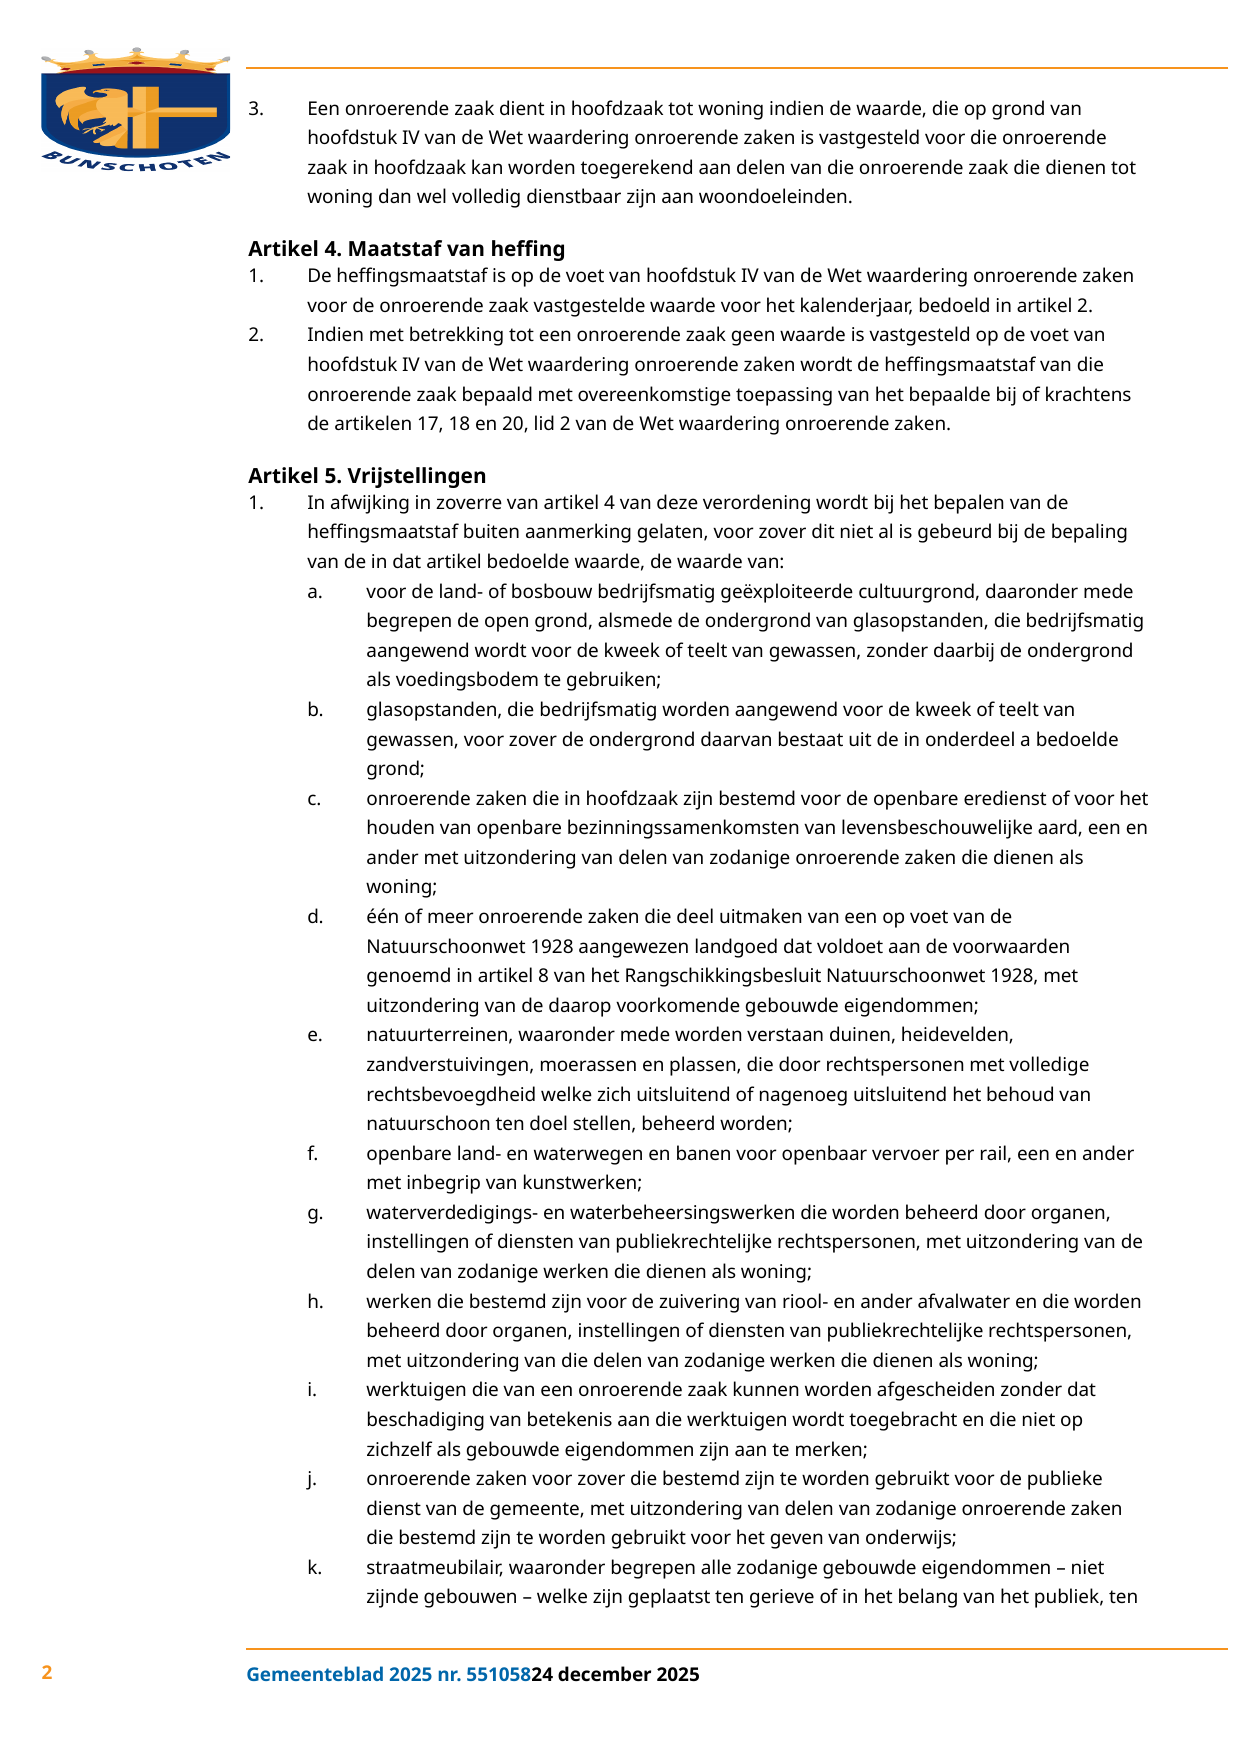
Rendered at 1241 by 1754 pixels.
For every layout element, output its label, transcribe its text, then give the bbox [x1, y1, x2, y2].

list straatmeubilair, waaronder begrepen alle zodanige gebouwde eigendommen – niet zijnde gebouwen – welke zijn geplaatst ten gerieve of in het belang van het publiek, ten [307, 1554, 1152, 1609]
list De heffingsmaatstaf is op de voet van hoofdstuk IV van de Wet waardering onroerende zaken voor de onroerende zaak vastgestelde waarde voor het kalenderjaar, bedoeld in artikel 2. [248, 262, 1152, 318]
list waterverdedigings- en waterbeheersingswerken die worden beheerd door organen, instellingen of diensten van publiekrechtelijke rechtspersonen, met uitzondering van de delen van zodanige werken die dienen als woning; [307, 1199, 1152, 1284]
list In afwijking in zoverre van artikel 4 van deze verordening wordt bij het bepalen van de heffingsmaatstaf buiten aanmerking gelaten, voor zover dit niet al is gebeurd bij de bepaling van de in dat artikel bedoelde waarde, de waarde van: [248, 489, 1152, 574]
list één of meer onroerende zaken die deel uitmaken van een op voet van de Natuurschoonwet 1928 aangewezen landgoed dat voldoet aan de voorwaarden genoemd in artikel 8 van het Rangschikkingsbesluit Natuurschoonwet 1928, met uitzondering van de daarop voorkomende gebouwde eigendommen; [307, 903, 1152, 1018]
list glasopstanden, die bedrijfsmatig worden aangewend voor de kweek of teelt van gewassen, voor zover de ondergrond daarvan bestaat uit de in onderdeel a bedoelde grond; [307, 696, 1152, 781]
list voor de land- of bosbouw bedrijfsmatig geëxploiteerde cultuurgrond, daaronder mede begrepen de open grond, alsmede de ondergrond van glasopstanden, die bedrijfsmatig aangewend wordt voor de kweek of teelt van gewassen, zonder daarbij de ondergrond als voedingsbodem te gebruiken; [307, 578, 1152, 692]
text Artikel 4. Maatstaf van heffing [248, 234, 1152, 262]
text Artikel 5. Vrijstellingen [248, 461, 1152, 489]
list werktuigen die van een onroerende zaak kunnen worden afgescheiden zonder dat beschadiging van betekenis aan die werktuigen wordt toegebracht en die niet op zichzelf als gebouwde eigendommen zijn aan te merken; [307, 1377, 1152, 1462]
list Een onroerende zaak dient in hoofdzaak tot woning indien de waarde, die op grond van hoofdstuk IV van de Wet waardering onroerende zaken is vastgesteld voor die onroerende zaak in hoofdzaak kan worden toegerekend aan delen van die onroerende zaak die dienen tot woning dan wel volledig dienstbaar zijn aan woondoeleinden. [248, 95, 1152, 209]
list onroerende zaken voor zover die bestemd zijn te worden gebruikt voor de publieke dienst van de gemeente, met uitzondering van delen van zodanige onroerende zaken die bestemd zijn te worden gebruikt voor het geven van onderwijs; [307, 1465, 1152, 1550]
list werken die bestemd zijn voor de zuivering van riool- en ander afvalwater en die worden beheerd door organen, instellingen of diensten van publiekrechtelijke rechtspersonen, met uitzondering van die delen van zodanige werken die dienen als woning; [307, 1288, 1152, 1373]
list openbare land- en waterwegen en banen voor openbaar vervoer per rail, een en ander met inbegrip van kunstwerken; [307, 1140, 1152, 1195]
list onroerende zaken die in hoofdzaak zijn bestemd voor de openbare eredienst of voor het houden van openbare bezinningssamenkomsten van levensbeschouwelijke aard, een en ander met uitzondering van delen van zodanige onroerende zaken die dienen als woning; [307, 785, 1152, 899]
list Indien met betrekking tot een onroerende zaak geen waarde is vastgesteld op de voet van hoofdstuk IV van de Wet waardering onroerende zaken wordt de heffingsmaatstaf van die onroerende zaak bepaald met overeenkomstige toepassing van het bepaalde bij of krachtens de artikelen 17, 18 en 20, lid 2 van de Wet waardering onroerende zaken. [248, 322, 1152, 436]
picture [41, 47, 231, 172]
list natuurterreinen, waaronder mede worden verstaan duinen, heidevelden, zandverstuivingen, moerassen en plassen, die door rechtspersonen met volledige rechtsbevoegdheid welke zich uitsluitend of nagenoeg uitsluitend het behoud van natuurschoon ten doel stellen, beheerd worden; [307, 1022, 1152, 1136]
